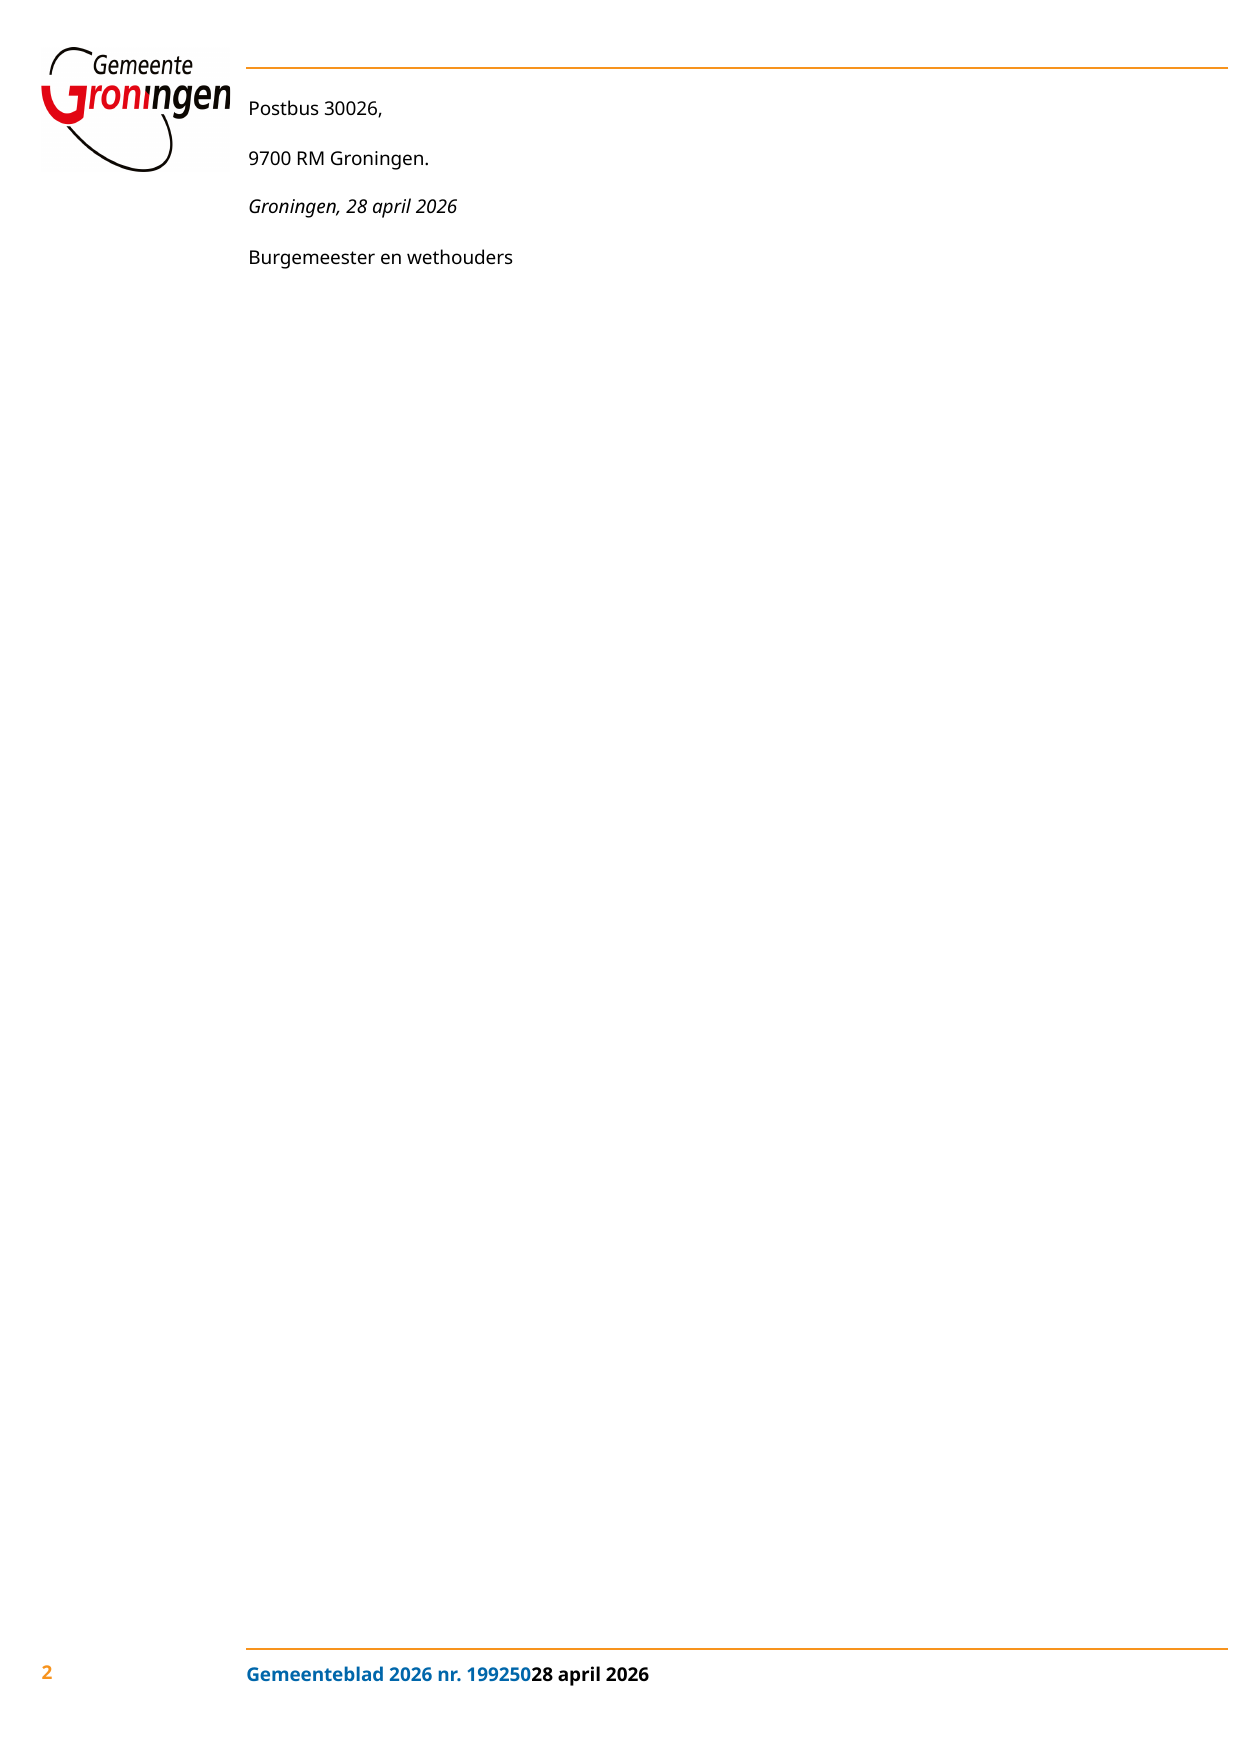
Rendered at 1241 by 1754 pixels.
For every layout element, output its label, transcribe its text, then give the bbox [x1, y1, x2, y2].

text 9700 RM Groningen. [248, 145, 1152, 171]
picture [41, 47, 231, 172]
text Burgemeester en wethouders [248, 244, 1152, 270]
text Groningen, 28 april 2026 [248, 193, 1152, 219]
text Postbus 30026, [248, 95, 1152, 121]
